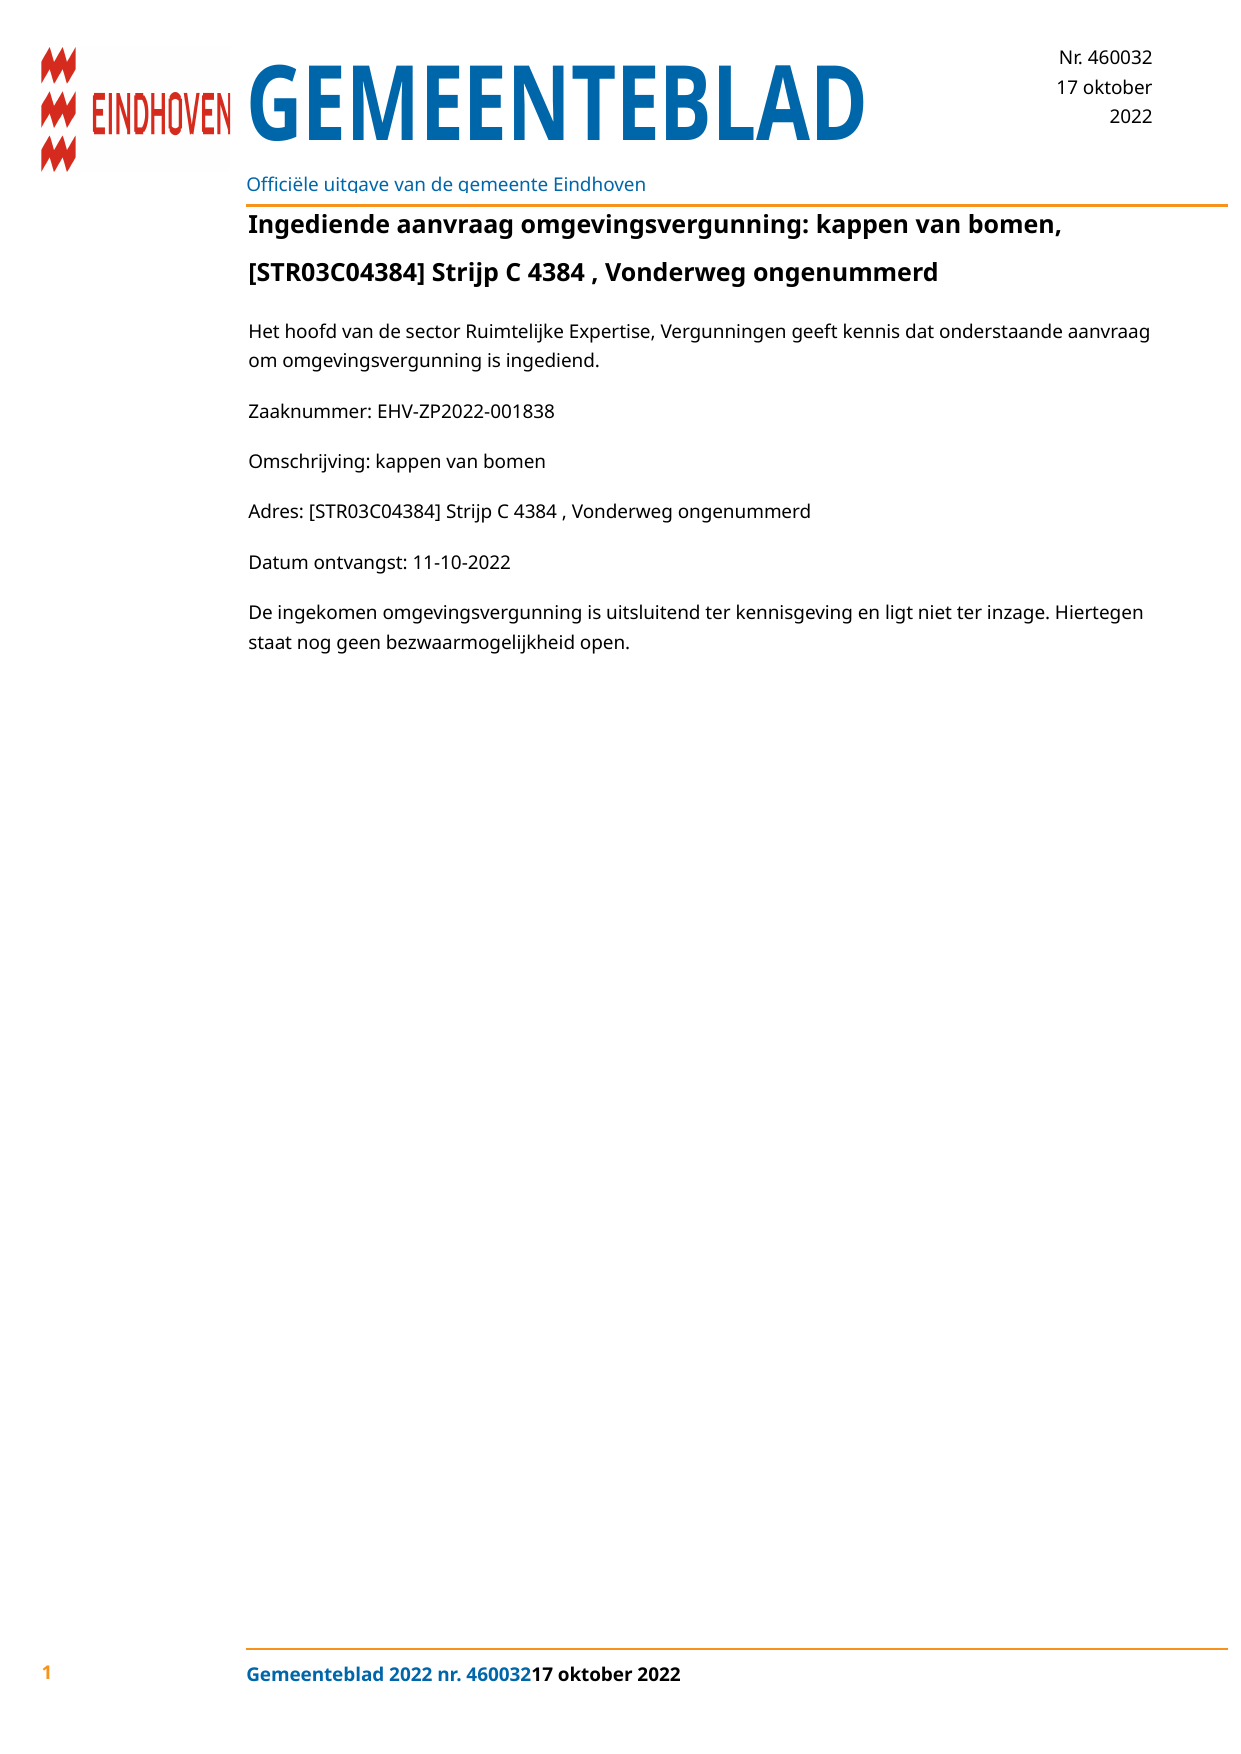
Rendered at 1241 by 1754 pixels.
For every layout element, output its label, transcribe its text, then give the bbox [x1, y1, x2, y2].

text Adres: [STR03C04384] Strijp C 4384 , Vonderweg ongenummerd [248, 499, 1152, 524]
text Omschrijving: kappen van bomen [248, 448, 1152, 474]
text Ingediende aanvraag omgevingsvergunning: kappen van bomen, [STR03C04384] Strijp C 4384 , Vonderweg ongenummerd [248, 207, 1152, 288]
text De ingekomen omgevingsvergunning is uitsluitend ter kennisgeving en ligt niet ter inzage. Hiertegen staat nog geen bezwaarmogelijkheid open. [248, 599, 1152, 655]
text Het hoofd van de sector Ruimtelijke Expertise, Vergunningen geeft kennis dat onderstaande aanvraag om omgevingsvergunning is ingediend. [248, 318, 1152, 373]
text Zaaknummer: EHV-ZP2022-001838 [248, 398, 1152, 424]
picture [41, 47, 231, 172]
text Datum ontvangst: 11-10-2022 [248, 549, 1152, 575]
